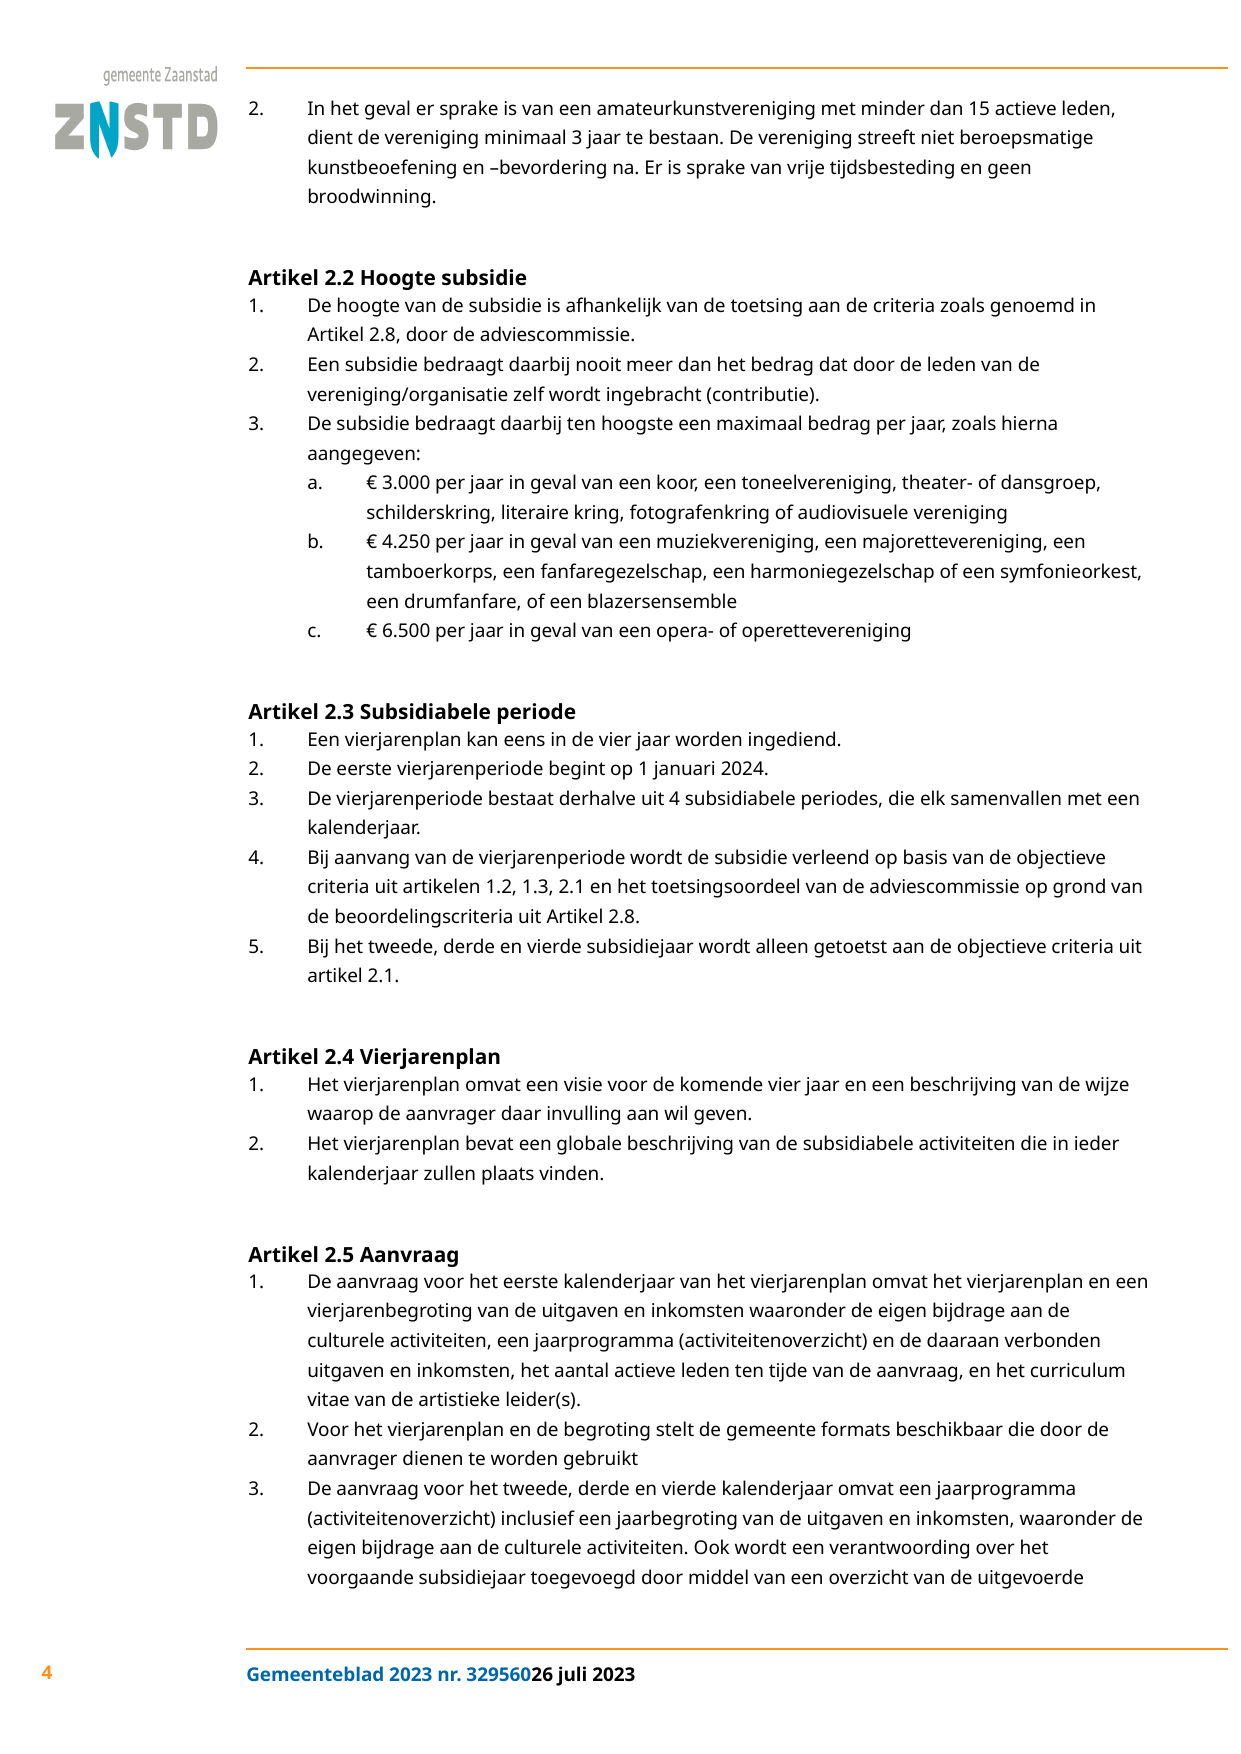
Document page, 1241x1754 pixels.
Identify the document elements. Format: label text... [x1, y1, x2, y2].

list Een vierjarenplan kan eens in de vier jaar worden ingediend. [248, 726, 1152, 752]
text Artikel 2.5 Aanvraag [248, 1240, 1152, 1268]
list Het vierjarenplan bevat een globale beschrijving van de subsidiabele activiteiten die in ieder kalenderjaar zullen plaats vinden. [248, 1130, 1152, 1185]
list Bij aanvang van de vierjarenperiode wordt de subsidie verleend op basis van de objectieve criteria uit artikelen 1.2, 1.3, 2.1 en het toetsingsoordeel van de adviescommissie op grond van de beoordelingscriteria uit Artikel 2.8. [248, 844, 1152, 929]
text Artikel 2.2 Hoogte subsidie [248, 263, 1152, 292]
picture [41, 47, 231, 172]
list De aanvraag voor het eerste kalenderjaar van het vierjarenplan omvat het vierjarenplan en een vierjarenbegroting van de uitgaven en inkomsten waaronder de eigen bijdrage aan de culturele activiteiten, een jaarprogramma (activiteitenoverzicht) en de daaraan verbonden uitgaven en inkomsten, het aantal actieve leden ten tijde van de aanvraag, en het curriculum vitae van de artistieke leider(s). [248, 1268, 1152, 1412]
list Een subsidie bedraagt daarbij nooit meer dan het bedrag dat door de leden van de vereniging/organisatie zelf wordt ingebracht (contributie). [248, 351, 1152, 406]
list € 3.000 per jaar in geval van een koor, een toneelvereniging, theater- of dansgroep, schilderskring, literaire kring, fotografenkring of audiovisuele vereniging [307, 469, 1152, 525]
list In het geval er sprake is van een amateurkunstvereniging met minder dan 15 actieve leden, dient de vereniging minimaal 3 jaar te bestaan. De vereniging streeft niet beroepsmatige kunstbeoefening en –bevordering na. Er is sprake van vrije tijdsbesteding en geen broodwinning. [248, 95, 1152, 209]
text Artikel 2.3 Subsidiabele periode [248, 697, 1152, 726]
list De eerste vierjarenperiode begint op 1 januari 2024. [248, 755, 1152, 781]
list De aanvraag voor het tweede, derde en vierde kalenderjaar omvat een jaarprogramma (activiteitenoverzicht) inclusief een jaarbegroting van de uitgaven en inkomsten, waaronder de eigen bijdrage aan de culturele activiteiten. Ook wordt een verantwoording over het voorgaande subsidiejaar toegevoegd door middel van een overzicht van de uitgevoerde [248, 1475, 1152, 1590]
list De hoogte van de subsidie is afhankelijk van de toetsing aan de criteria zoals genoemd in Artikel 2.8, door de adviescommissie. [248, 292, 1152, 347]
list € 4.250 per jaar in geval van een muziekvereniging, een majorettevereniging, een tamboerkorps, een fanfaregezelschap, een harmoniegezelschap of een symfonieorkest, een drumfanfare, of een blazersensemble [307, 529, 1152, 613]
list De vierjarenperiode bestaat derhalve uit 4 subsidiabele periodes, die elk samenvallen met een kalenderjaar. [248, 785, 1152, 840]
list Bij het tweede, derde en vierde subsidiejaar wordt alleen getoetst aan de objectieve criteria uit artikel 2.1. [248, 933, 1152, 988]
list De subsidie bedraagt daarbij ten hoogste een maximaal bedrag per jaar, zoals hierna aangegeven: [248, 410, 1152, 466]
text Artikel 2.4 Vierjarenplan [248, 1042, 1152, 1071]
list € 6.500 per jaar in geval van een opera- of operettevereniging [307, 617, 1152, 643]
list Het vierjarenplan omvat een visie voor de komende vier jaar en een beschrijving van de wijze waarop de aanvrager daar invulling aan wil geven. [248, 1071, 1152, 1126]
list Voor het vierjarenplan en de begroting stelt de gemeente formats beschikbaar die door de aanvrager dienen te worden gebruikt [248, 1416, 1152, 1471]
